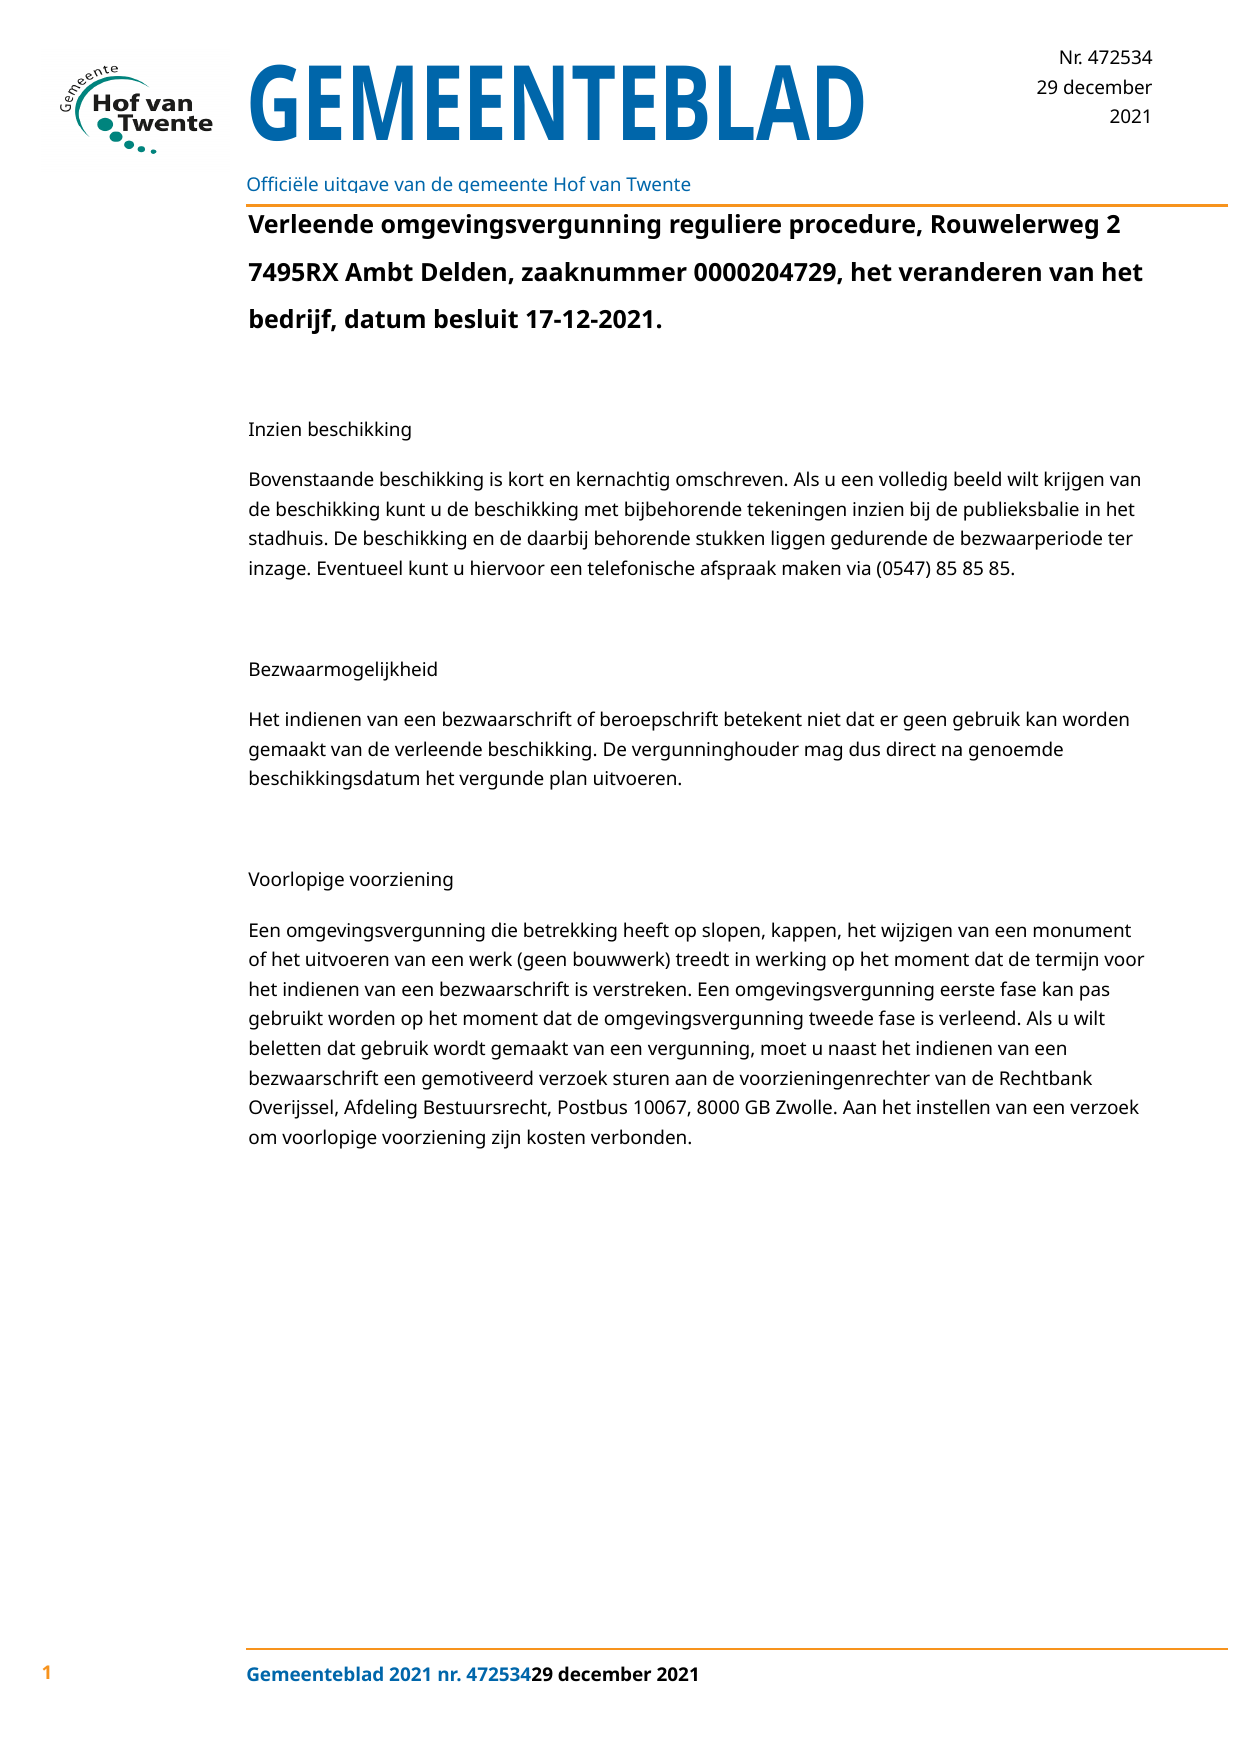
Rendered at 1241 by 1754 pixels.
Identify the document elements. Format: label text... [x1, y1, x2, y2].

text Bovenstaande beschikking is kort en kernachtig omschreven. Als u een volledig beeld wilt krijgen van de beschikking kunt u de beschikking met bijbehorende tekeningen inzien bij de publieksbalie in het stadhuis. De beschikking en de daarbij behorende stukken liggen gedurende de bezwaarperiode ter inzage. Eventueel kunt u hiervoor een telefonische afspraak maken via (0547) 85 85 85. [248, 466, 1152, 581]
text Voorlopige voorziening [248, 866, 1152, 892]
text Inzien beschikking [248, 416, 1152, 442]
text Verleende omgevingsvergunning reguliere procedure, Rouwelerweg 2 7495RX Ambt Delden, zaaknummer 0000204729, het veranderen van het bedrijf, datum besluit 17-12-2021. [248, 207, 1152, 336]
text Bezwaarmogelijkheid [248, 656, 1152, 682]
text Een omgevingsvergunning die betrekking heeft op slopen, kappen, het wijzigen van een monument of het uitvoeren van een werk (geen bouwwerk) treedt in werking op het moment dat de termijn voor het indienen van een bezwaarschrift is verstreken. Een omgevingsvergunning eerste fase kan pas gebruikt worden op het moment dat de omgevingsvergunning tweede fase is verleend. Als u wilt beletten dat gebruik wordt gemaakt van een vergunning, moet u naast het indienen van een bezwaarschrift een gemotiveerd verzoek sturen aan de voorzieningenrechter van de Rechtbank Overijssel, Afdeling Bestuursrecht, Postbus 10067, 8000 GB Zwolle. Aan het instellen van een verzoek om voorlopige voorziening zijn kosten verbonden. [248, 917, 1152, 1149]
picture [41, 47, 231, 172]
text Het indienen van een bezwaarschrift of beroepschrift betekent niet dat er geen gebruik kan worden gemaakt van de verleende beschikking. De vergunninghouder mag dus direct na genoemde beschikkingsdatum het vergunde plan uitvoeren. [248, 706, 1152, 791]
